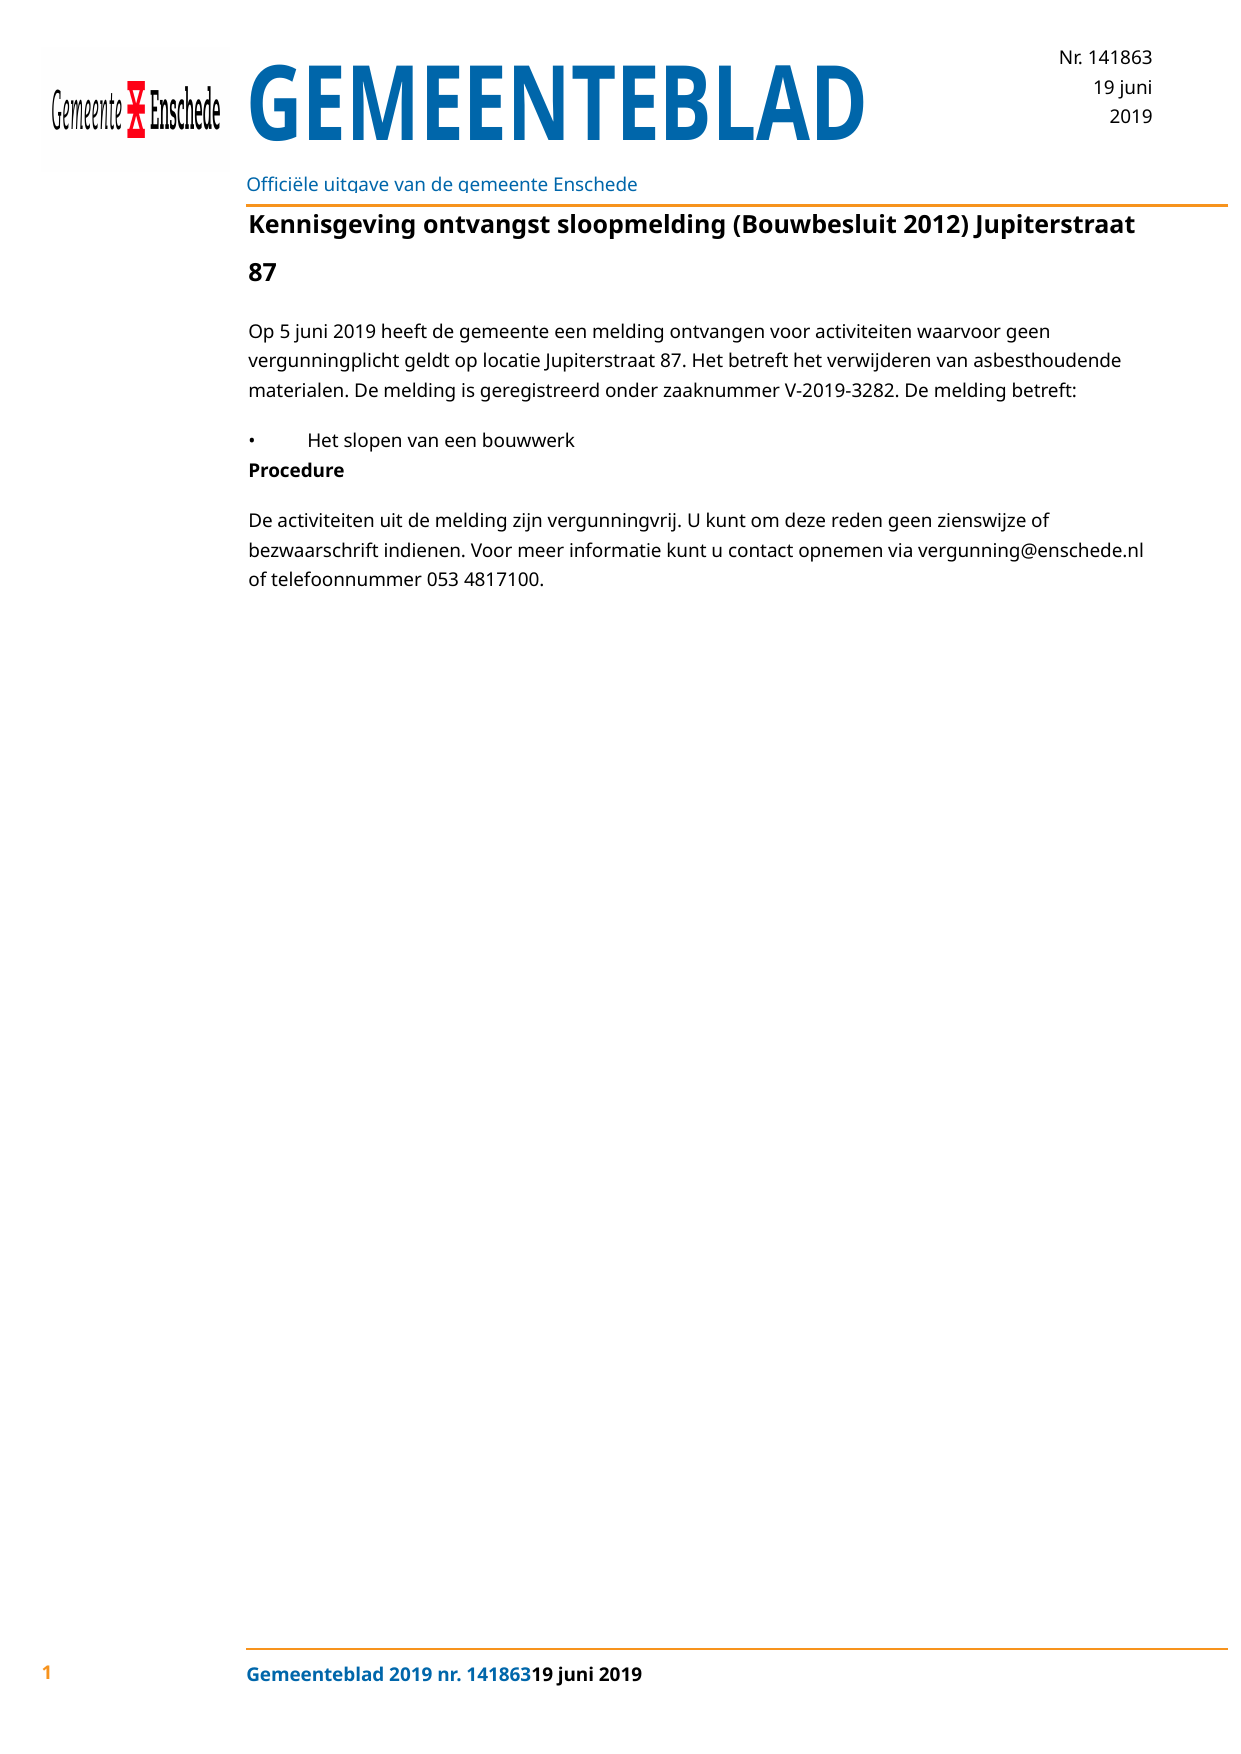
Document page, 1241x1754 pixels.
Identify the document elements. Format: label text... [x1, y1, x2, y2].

text Procedure [248, 457, 1152, 483]
text Kennisgeving ontvangst sloopmelding (Bouwbesluit 2012) Jupiterstraat 87 [248, 207, 1152, 288]
list Het slopen van een bouwwerk [248, 427, 1152, 453]
text De activiteiten uit de melding zijn vergunningvrij. U kunt om deze reden geen zienswijze of bezwaarschrift indienen. Voor meer informatie kunt u contact opnemen via vergunning@enschede.nl of telefoonnummer 053 4817100. [248, 507, 1152, 592]
picture [41, 47, 231, 172]
text Op 5 juni 2019 heeft de gemeente een melding ontvangen voor activiteiten waarvoor geen vergunningplicht geldt op locatie Jupiterstraat 87. Het betreft het verwijderen van asbesthoudende materialen. De melding is geregistreerd onder zaaknummer V-2019-3282. De melding betreft: [248, 318, 1152, 403]
